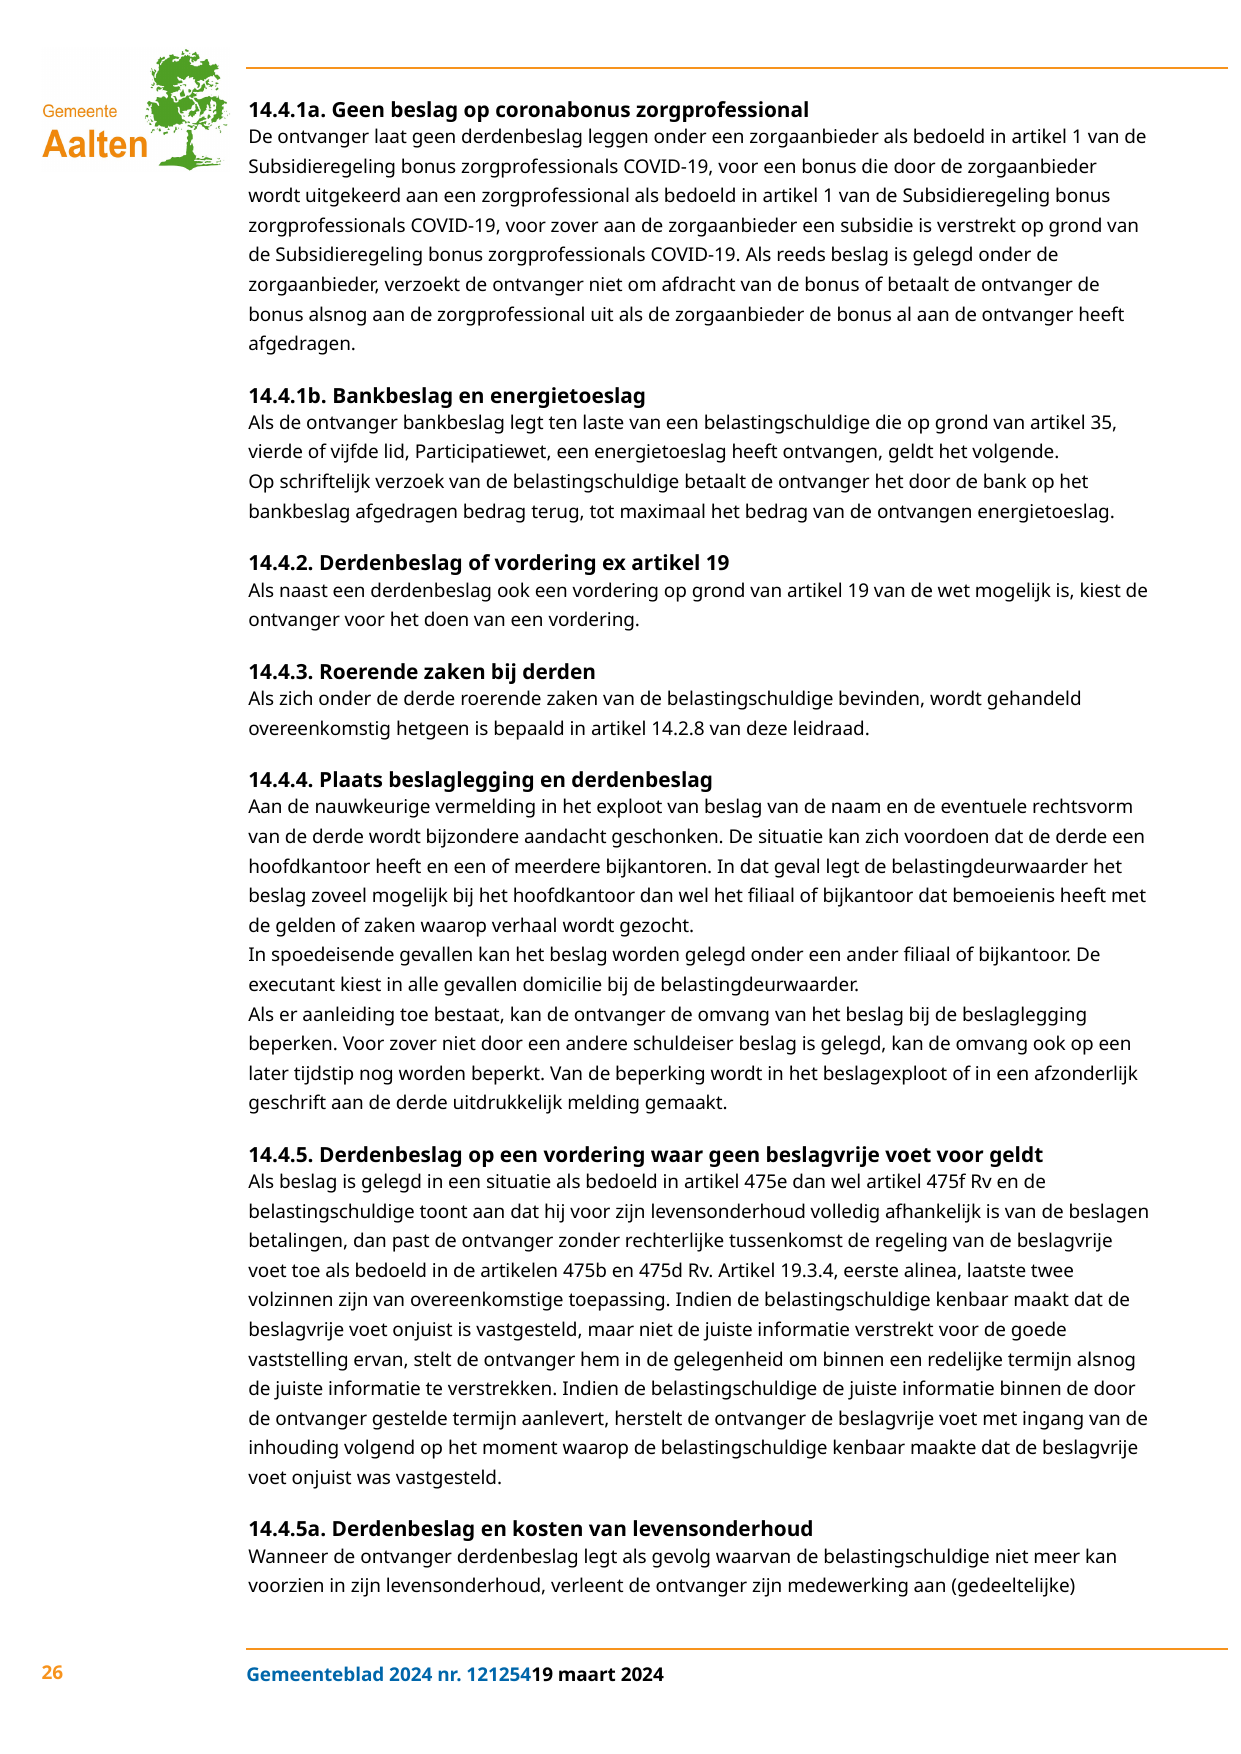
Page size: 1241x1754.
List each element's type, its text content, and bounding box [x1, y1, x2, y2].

picture [41, 47, 231, 172]
text 14.4.3. Roerende zaken bij derden [248, 657, 1152, 685]
text Als zich onder de derde roerende zaken van de belastingschuldige bevinden, wordt gehandeld overeenkomstig hetgeen is bepaald in artikel 14.2.8 van deze leidraad. [248, 685, 1152, 741]
text De ontvanger laat geen derdenbeslag leggen onder een zorgaanbieder als bedoeld in artikel 1 van de Subsidieregeling bonus zorgprofessionals COVID-19, voor een bonus die door de zorgaanbieder wordt uitgekeerd aan een zorgprofessional als bedoeld in artikel 1 van de Subsidieregeling bonus zorgprofessionals COVID-19, voor zover aan de zorgaanbieder een subsidie is verstrekt op grond van de Subsidieregeling bonus zorgprofessionals COVID-19. Als reeds beslag is gelegd onder de zorgaanbieder, verzoekt de ontvanger niet om afdracht van de bonus of betaalt de ontvanger de bonus alsnog aan de zorgprofessional uit als de zorgaanbieder de bonus al aan de ontvanger heeft afgedragen. [248, 123, 1152, 356]
text 14.4.2. Derdenbeslag of vordering ex artikel 19 [248, 548, 1152, 577]
text 14.4.4. Plaats beslaglegging en derdenbeslag [248, 765, 1152, 794]
text Wanneer de ontvanger derdenbeslag legt als gevolg waarvan de belastingschuldige niet meer kan voorzien in zijn levensonderhoud, verleent de ontvanger zijn medewerking aan (gedeeltelijke) [248, 1543, 1152, 1598]
text Als de ontvanger bankbeslag legt ten laste van een belastingschuldige die op grond van artikel 35, vierde of vijfde lid, Participatiewet, een energietoeslag heeft ontvangen, geldt het volgende. [248, 409, 1152, 464]
text 14.4.5a. Derdenbeslag en kosten van levensonderhoud [248, 1514, 1152, 1543]
text 14.4.1a. Geen beslag op coronabonus zorgprofessional [248, 95, 1152, 123]
text Aan de nauwkeurige vermelding in het exploot van beslag van de naam en de eventuele rechtsvorm van de derde wordt bijzondere aandacht geschonken. De situatie kan zich voordoen dat de derde een hoofdkantoor heeft en een of meerdere bijkantoren. In dat geval legt de belastingdeurwaarder het beslag zoveel mogelijk bij het hoofdkantoor dan wel het filiaal of bijkantoor dat bemoeienis heeft met de gelden of zaken waarop verhaal wordt gezocht. [248, 794, 1152, 938]
text 14.4.5. Derdenbeslag op een vordering waar geen beslagvrije voet voor geldt [248, 1140, 1152, 1168]
text Als beslag is gelegd in een situatie als bedoeld in artikel 475e dan wel artikel 475f Rv en de belastingschuldige toont aan dat hij voor zijn levensonderhoud volledig afhankelijk is van de beslagen betalingen, dan past de ontvanger zonder rechterlijke tussenkomst de regeling van de beslagvrije voet toe als bedoeld in de artikelen 475b en 475d Rv. Artikel 19.3.4, eerste alinea, laatste twee volzinnen zijn van overeenkomstige toepassing. Indien de belastingschuldige kenbaar maakt dat de beslagvrije voet onjuist is vastgesteld, maar niet de juiste informatie verstrekt voor de goede vaststelling ervan, stelt de ontvanger hem in de gelegenheid om binnen een redelijke termijn alsnog de juiste informatie te verstrekken. Indien de belastingschuldige de juiste informatie binnen de door de ontvanger gestelde termijn aanlevert, herstelt de ontvanger de beslagvrije voet met ingang van de inhouding volgend op het moment waarop de belastingschuldige kenbaar maakte dat de beslagvrije voet onjuist was vastgesteld. [248, 1168, 1152, 1490]
text Als er aanleiding toe bestaat, kan de ontvanger de omvang van het beslag bij de beslaglegging beperken. Voor zover niet door een andere schuldeiser beslag is gelegd, kan de omvang ook op een later tijdstip nog worden beperkt. Van de beperking wordt in het beslagexploot of in een afzonderlijk geschrift aan de derde uitdrukkelijk melding gemaakt. [248, 1001, 1152, 1115]
text Op schriftelijk verzoek van de belastingschuldige betaalt de ontvanger het door de bank op het bankbeslag afgedragen bedrag terug, tot maximaal het bedrag van de ontvangen energietoeslag. [248, 468, 1152, 524]
text 14.4.1b. Bankbeslag en energietoeslag [248, 381, 1152, 409]
text In spoedeisende gevallen kan het beslag worden gelegd onder een ander filiaal of bijkantoor. De executant kiest in alle gevallen domicilie bij de belastingdeurwaarder. [248, 942, 1152, 997]
text Als naast een derdenbeslag ook een vordering op grond van artikel 19 van de wet mogelijk is, kiest de ontvanger voor het doen van een vordering. [248, 577, 1152, 632]
